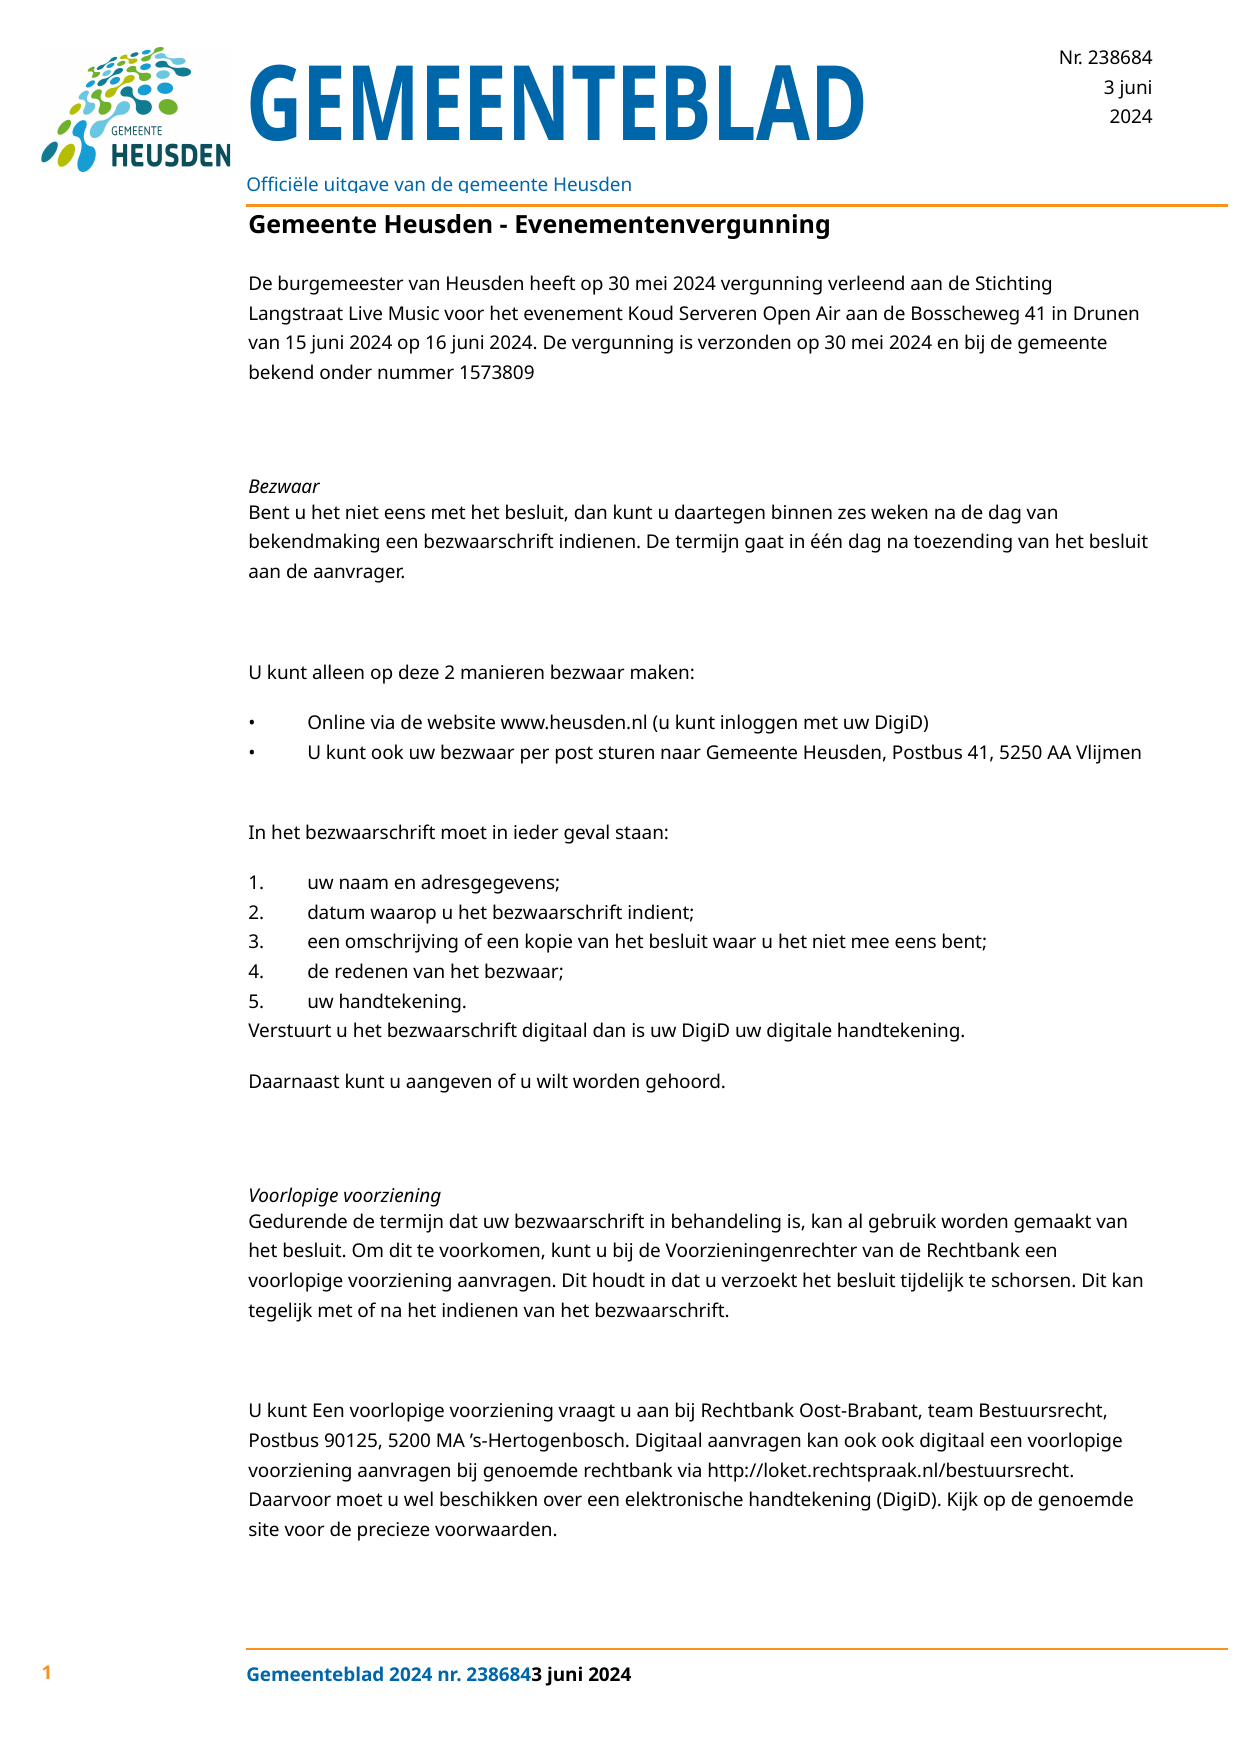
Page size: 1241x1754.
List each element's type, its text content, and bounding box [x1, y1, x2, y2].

list U kunt ook uw bezwaar per post sturen naar Gemeente Heusden, Postbus 41, 5250 AA Vlijmen [248, 739, 1152, 765]
text U kunt alleen op deze 2 manieren bezwaar maken: [248, 659, 1152, 685]
text Gemeente Heusden - Evenementenvergunning [248, 207, 1152, 241]
text De burgemeester van Heusden heeft op 30 mei 2024 vergunning verleend aan de Stichting Langstraat Live Music voor het evenement Koud Serveren Open Air aan de Bosscheweg 41 in Drunen van 15 juni 2024 op 16 juni 2024. De vergunning is verzonden op 30 mei 2024 en bij de gemeente bekend onder nummer 1573809 [248, 270, 1152, 385]
text Bezwaar [248, 473, 1152, 499]
list uw naam en adresgegevens; [248, 869, 1152, 895]
list de redenen van het bezwaar; [248, 958, 1152, 984]
text U kunt Een voorlopige voorziening vraagt u aan bij Rechtbank Oost-Brabant, team Bestuursrecht, Postbus 90125, 5200 MA ’s-Hertogenbosch. Digitaal aanvragen kan ook ook digitaal een voorlopige voorziening aanvragen bij genoemde rechtbank via http://loket.rechtspraak.nl/bestuursrecht. Daarvoor moet u wel beschikken over een elektronische handtekening (DigiD). Kijk op de genoemde site voor de precieze voorwaarden. [248, 1398, 1152, 1542]
text Bent u het niet eens met het besluit, dan kunt u daartegen binnen zes weken na de dag van bekendmaking een bezwaarschrift indienen. De termijn gaat in één dag na toezending van het besluit aan de aanvrager. [248, 499, 1152, 584]
text In het bezwaarschrift moet in ieder geval staan: [248, 819, 1152, 845]
list uw handtekening. [248, 988, 1152, 1014]
picture [41, 47, 231, 172]
list Online via de website www.heusden.nl (u kunt inloggen met uw DigiD) [248, 709, 1152, 735]
text Voorlopige voorziening [248, 1182, 1152, 1208]
text Daarnaast kunt u aangeven of u wilt worden gehoord. [248, 1068, 1152, 1094]
text Gedurende de termijn dat uw bezwaarschrift in behandeling is, kan al gebruik worden gemaakt van het besluit. Om dit te voorkomen, kunt u bij de Voorzieningenrechter van de Rechtbank een voorlopige voorziening aanvragen. Dit houdt in dat u verzoekt het besluit tijdelijk te schorsen. Dit kan tegelijk met of na het indienen van het bezwaarschrift. [248, 1208, 1152, 1322]
text Verstuurt u het bezwaarschrift digitaal dan is uw DigiD uw digitale handtekening. [248, 1017, 1152, 1043]
list datum waarop u het bezwaarschrift indient; [248, 899, 1152, 925]
list een omschrijving of een kopie van het besluit waar u het niet mee eens bent; [248, 929, 1152, 954]
